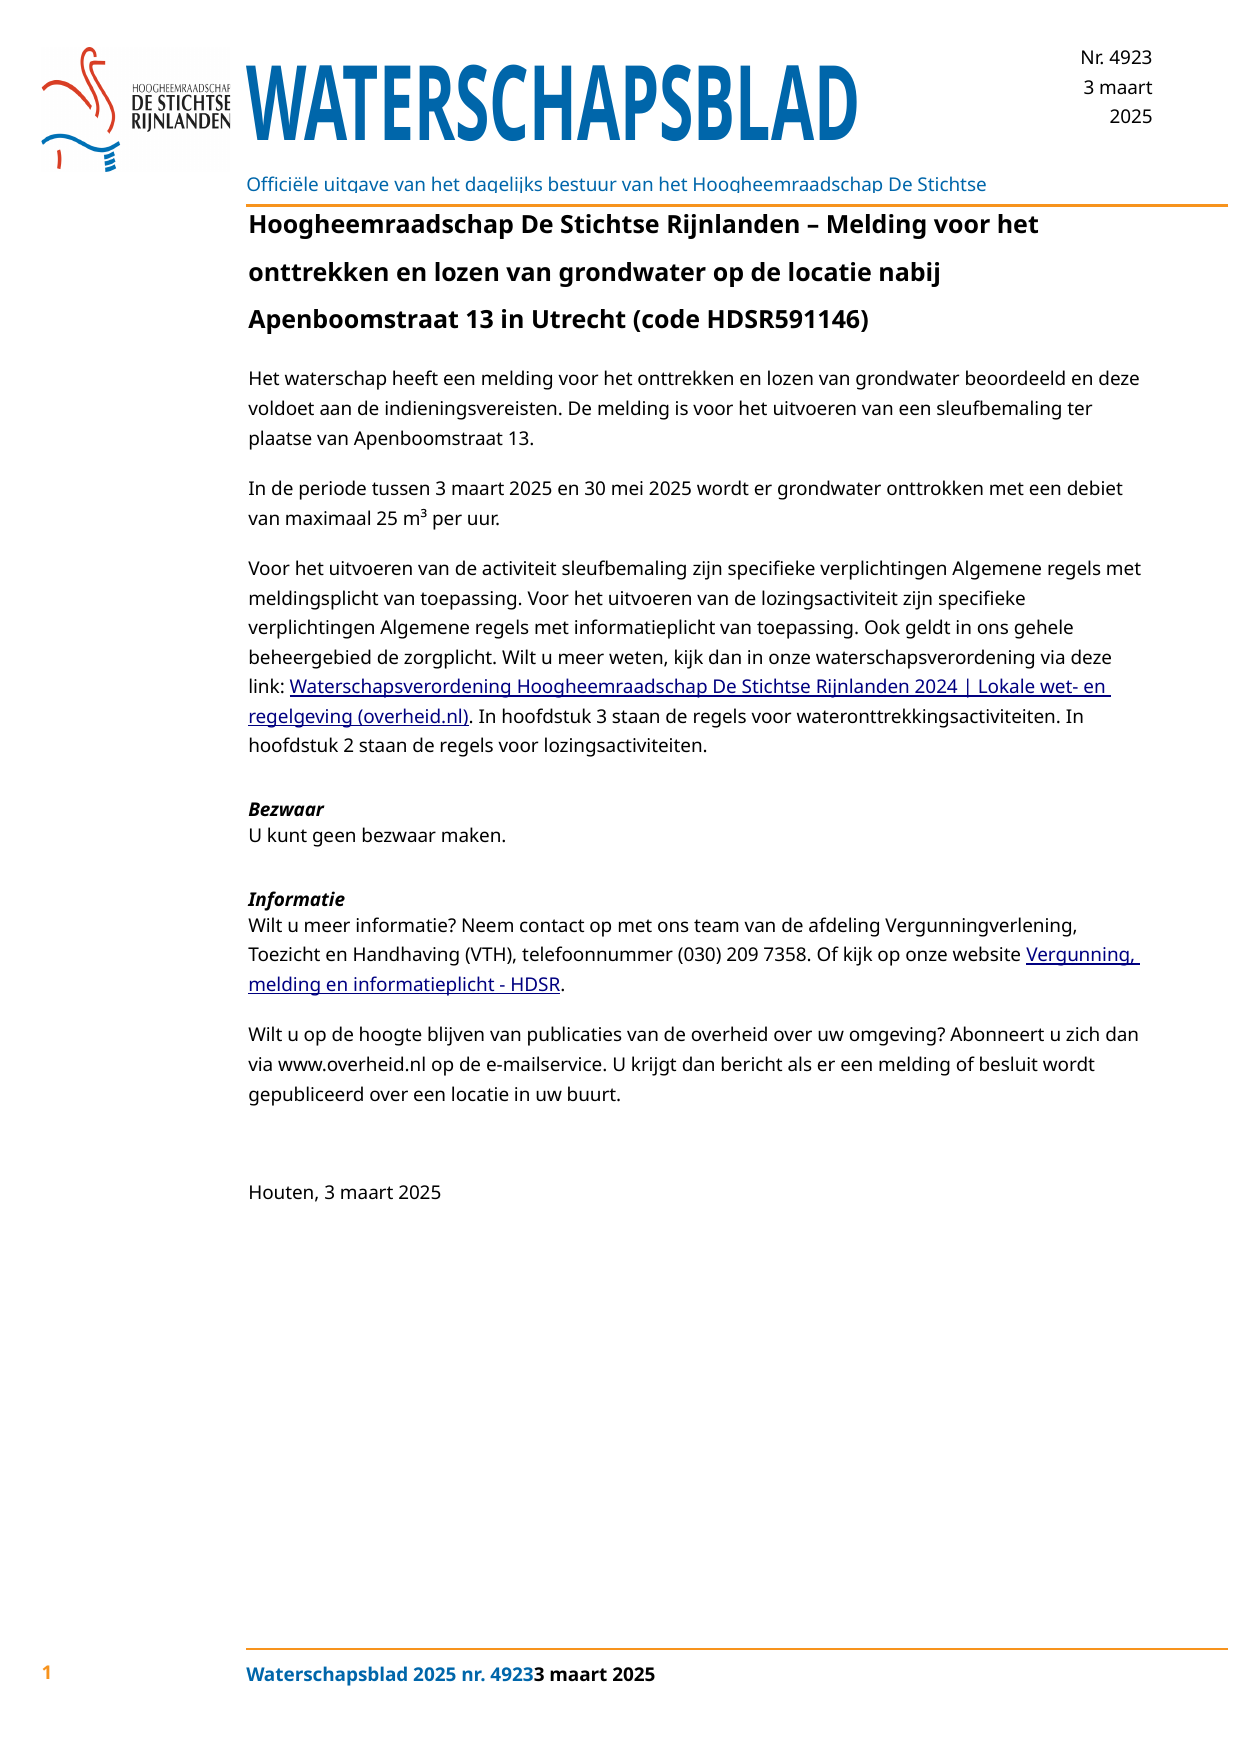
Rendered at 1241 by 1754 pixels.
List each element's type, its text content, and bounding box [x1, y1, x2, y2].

text U kunt geen bezwaar maken. [248, 822, 1152, 848]
text Hoogheemraadschap De Stichtse Rijnlanden – Melding voor het onttrekken en lozen van grondwater op de locatie nabij Apenboomstraat 13 in Utrecht (code HDSR591146) [248, 207, 1152, 336]
text Informatie [248, 886, 1152, 912]
text Wilt u meer informatie? Neem contact op met ons team van de afdeling Vergunningverlening, Toezicht en Handhaving (VTH), telefoonnummer (030) 209 7358. Of kijk op onze website Vergunning, melding en informatieplicht - HDSR. [248, 912, 1152, 997]
text Bezwaar [248, 797, 1152, 822]
text Houten, 3 maart 2025 [248, 1179, 1152, 1205]
text In de periode tussen 3 maart 2025 en 30 mei 2025 wordt er grondwater onttrokken met een debiet van maximaal 25 m³ per uur. [248, 475, 1152, 530]
picture [41, 47, 231, 172]
text Het waterschap heeft een melding voor het onttrekken en lozen van grondwater beoordeeld en deze voldoet aan de indieningsvereisten. De melding is voor het uitvoeren van een sleufbemaling ter plaatse van Apenboomstraat 13. [248, 366, 1152, 450]
text Wilt u op de hoogte blijven van publicaties van de overheid over uw omgeving? Abonneert u zich dan via www.overheid.nl op de e-mailservice. U krijgt dan bericht als er een melding of besluit wordt gepubliceerd over een locatie in uw buurt. [248, 1022, 1152, 1106]
text Voor het uitvoeren van de activiteit sleufbemaling zijn specifieke verplichtingen Algemene regels met meldingsplicht van toepassing. Voor het uitvoeren van de lozingsactiviteit zijn specifieke verplichtingen Algemene regels met informatieplicht van toepassing. Ook geldt in ons gehele beheergebied de zorgplicht. Wilt u meer weten, kijk dan in onze waterschapsverordening via deze link: Waterschapsverordening Hoogheemraadschap De Stichtse Rijnlanden 2024 | Lokale wet- en regelgeving (overheid.nl). In hoofdstuk 3 staan de regels voor wateronttrekkingsactiviteiten. In hoofdstuk 2 staan de regels voor lozingsactiviteiten. [248, 555, 1152, 758]
